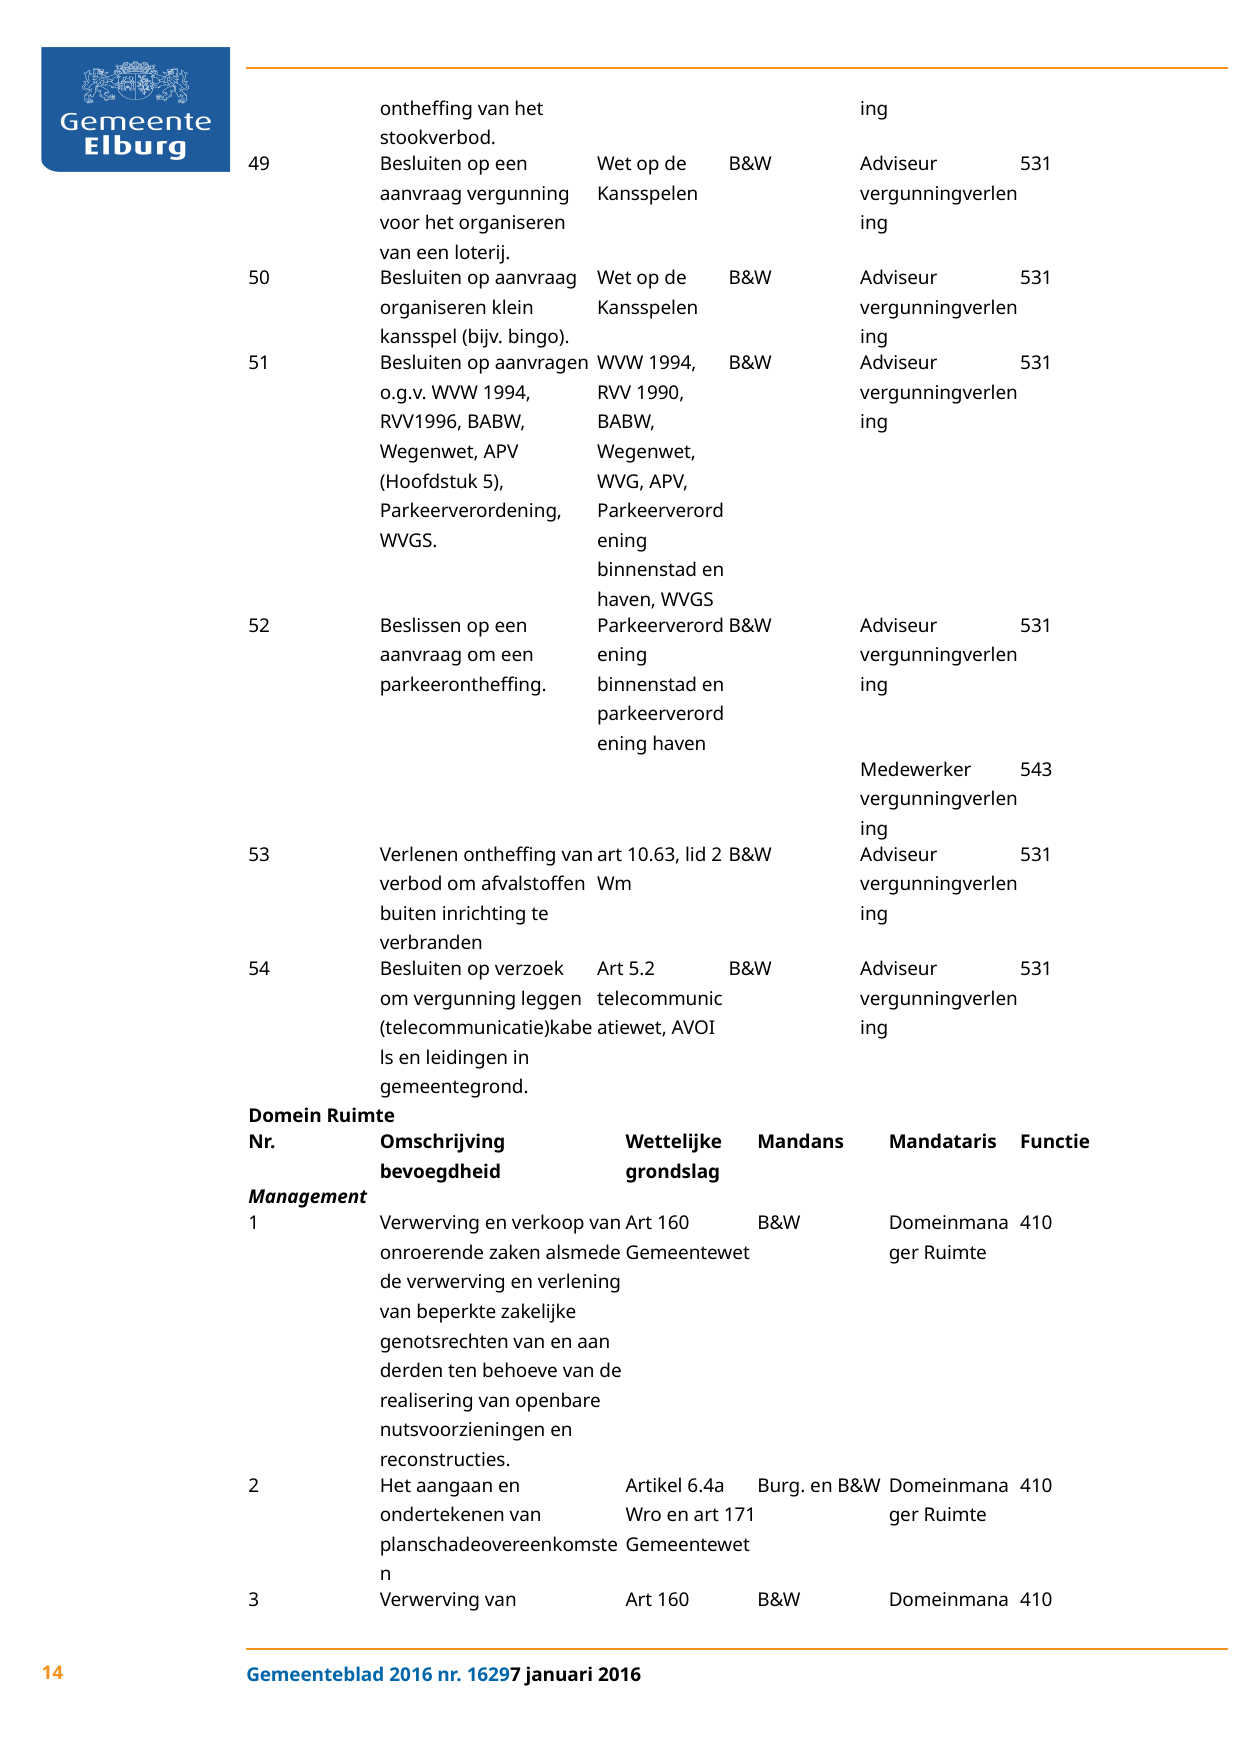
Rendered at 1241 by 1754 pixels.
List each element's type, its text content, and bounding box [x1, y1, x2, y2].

table_cell B&W [757, 1210, 888, 1472]
table_cell Besluiten op een aanvraag vergunning voor het organiseren van een loterij. [380, 150, 597, 264]
table_cell 410 [1020, 1586, 1152, 1612]
table_cell Verlenen ontheffing van verbod om afvalstoffen buiten inrichting te verbranden [380, 841, 597, 955]
table_cell Omschrijving bevoegdheid [380, 1129, 625, 1184]
table_cell 3 [248, 1586, 379, 1612]
table_cell B&W [728, 350, 860, 612]
table_cell Adviseur vergunningverlening [860, 955, 1020, 1099]
table_cell Burg. en B&W [757, 1472, 888, 1586]
table_cell ing [860, 95, 1020, 150]
table_cell Adviseur vergunningverlening [860, 841, 1020, 955]
table_cell 49 [248, 150, 379, 264]
table_cell B&W [728, 265, 860, 349]
table_cell B&W [728, 150, 860, 264]
table_cell [248, 95, 379, 150]
table_cell [248, 756, 379, 841]
table_cell B&W [728, 612, 860, 756]
table_cell Adviseur vergunningverlening [860, 265, 1020, 349]
table_cell Wet op de Kansspelen [597, 265, 728, 349]
table_cell Art 160 [625, 1586, 757, 1612]
table_cell 2 [248, 1472, 379, 1586]
table_cell Medewerker vergunningverlening [860, 756, 1020, 841]
table_cell 52 [248, 612, 379, 756]
table_header Domein Ruimte [248, 1103, 1152, 1128]
table_cell Verwerving en verkoop van onroerende zaken alsmede de verwerving en verlening van beperkte zakelijke genotsrechten van en aan derden ten behoeve van de realisering van openbare nutsvoorzieningen en reconstructies. [380, 1210, 625, 1472]
table_cell 54 [248, 955, 379, 1099]
table_cell [597, 95, 728, 150]
table_cell 410 [1020, 1472, 1152, 1586]
table_cell B&W [728, 955, 860, 1099]
table_cell 1 [248, 1210, 379, 1472]
table_cell Domeinmanager Ruimte [889, 1472, 1020, 1586]
table_cell [728, 95, 860, 150]
table_cell Wet op de Kansspelen [597, 150, 728, 264]
table_cell Mandataris [889, 1129, 1020, 1184]
table_cell Art 160 Gemeentewet [625, 1210, 757, 1472]
table_cell 531 [1020, 955, 1152, 1099]
table_cell Adviseur vergunningverlening [860, 150, 1020, 264]
table_cell 531 [1020, 612, 1152, 756]
table_cell Besluiten op verzoek om vergunning leggen (telecommunicatie)kabels en leidingen in gemeentegrond. [380, 955, 597, 1099]
table_cell 531 [1020, 150, 1152, 264]
picture [41, 47, 231, 172]
table_cell Mandans [757, 1129, 888, 1184]
table_cell [1020, 95, 1152, 150]
table_cell [380, 756, 597, 841]
table_cell Parkeerverordening binnenstad en parkeerverordening haven [597, 612, 728, 756]
table_cell Nr. [248, 1129, 379, 1184]
table_cell 50 [248, 265, 379, 349]
table_cell 410 [1020, 1210, 1152, 1472]
table_cell art 10.63, lid 2 Wm [597, 841, 728, 955]
table_cell Adviseur vergunningverlening [860, 350, 1020, 612]
table_cell 53 [248, 841, 379, 955]
table_cell Art 5.2 telecommunicatiewet, AVOI [597, 955, 728, 1099]
table_cell Adviseur vergunningverlening [860, 612, 1020, 756]
table_cell 531 [1020, 265, 1152, 349]
table_cell [728, 756, 860, 841]
table_cell 51 [248, 350, 379, 612]
table_cell B&W [757, 1586, 888, 1612]
table_cell [597, 756, 728, 841]
table_cell Artikel 6.4a Wro en art 171 Gemeentewet [625, 1472, 757, 1586]
table_cell Beslissen op een aanvraag om een parkeerontheffing. [380, 612, 597, 756]
table_cell Besluiten op aanvragen o.g.v. WVW 1994, RVV1996, BABW, Wegenwet, APV (Hoofdstuk 5), Parkeerverordening, WVGS. [380, 350, 597, 612]
table_cell 543 [1020, 756, 1152, 841]
table_cell 531 [1020, 350, 1152, 612]
table_cell Domeinmanager Ruimte [889, 1210, 1020, 1472]
table_cell Functie [1020, 1129, 1152, 1184]
table_cell Management [248, 1184, 1152, 1209]
table_cell B&W [728, 841, 860, 955]
table_cell ontheffing van het stookverbod. [380, 95, 597, 150]
table_cell Verwerving van [380, 1586, 625, 1612]
table_cell Het aangaan en ondertekenen van planschadeovereenkomsten [380, 1472, 625, 1586]
table_cell WVW 1994, RVV 1990, BABW, Wegenwet, WVG, APV, Parkeerverordening binnenstad en haven, WVGS [597, 350, 728, 612]
table_cell Wettelijke grondslag [625, 1129, 757, 1184]
table_cell Domeinmana [889, 1586, 1020, 1612]
table_cell Besluiten op aanvraag organiseren klein kansspel (bijv. bingo). [380, 265, 597, 349]
table_cell 531 [1020, 841, 1152, 955]
